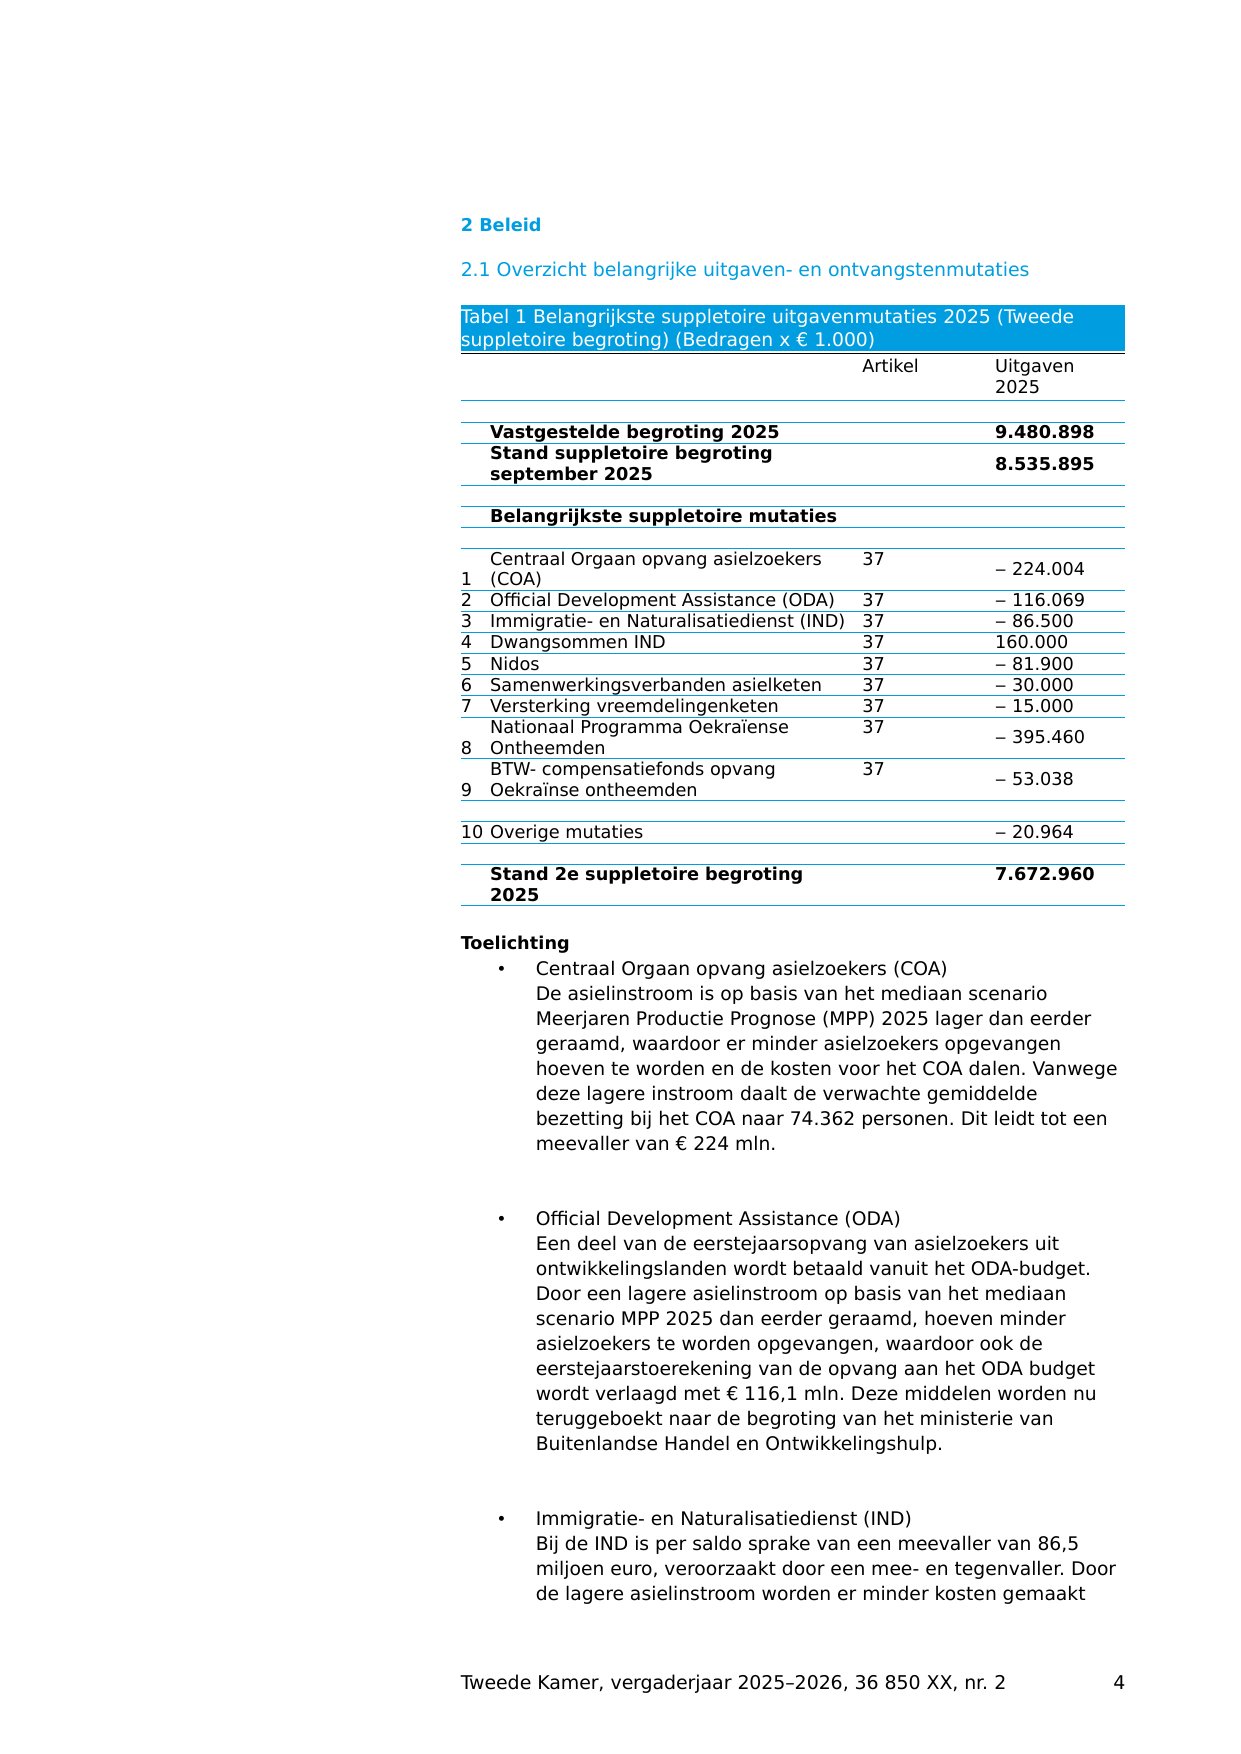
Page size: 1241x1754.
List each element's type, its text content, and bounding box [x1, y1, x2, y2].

table_cell 8 [461, 718, 487, 758]
table_cell 9 [461, 759, 487, 800]
list Official Development Assistance (ODA) Een deel van de eerstejaarsopvang van asielzoekers uit ontwikkelingslanden wordt betaald vanuit het ODA-budget. Door een lagere asielinstroom op basis van het mediaan scenario MPP 2025 dan eerder geraamd, hoeven minder asielzoekers te worden opgevangen, waardoor ook de eerstejaarstoerekening van de opvang aan het ODA budget wordt verlaagd met € 116,1 mln. Deze middelen worden nu teruggeboekt naar de begroting van het ministerie van Buitenlandse Handel en Ontwikkelingshulp. [498, 1206, 1125, 1506]
table_cell [487, 528, 859, 548]
list Immigratie- en Naturalisatiedienst (IND) [498, 1506, 1125, 1531]
title 2 Beleid [461, 213, 1125, 236]
table_cell Stand suppletoire begroting september 2025 [487, 444, 859, 484]
table_cell [487, 486, 859, 506]
table_cell Artikel [859, 354, 992, 400]
table_cell [461, 423, 487, 443]
table_cell [461, 354, 487, 400]
table_cell 3 [461, 612, 487, 632]
list Centraal Orgaan opvang asielzoekers (COA) De asielinstroom is op basis van het mediaan scenario Meerjaren Productie Prognose (MPP) 2025 lager dan eerder geraamd, waardoor er minder asielzoekers opgevangen hoeven te worden en de kosten voor het COA dalen. Vanwege deze lagere instroom daalt de verwachte gemiddelde bezetting bij het COA naar 74.362 personen. Dit leidt tot een meevaller van € 224 mln. [498, 956, 1125, 1206]
table_cell [992, 401, 1125, 422]
list Bij de IND is per saldo sprake van een meevaller van 86,5 miljoen euro, veroorzaakt door een mee- en tegenvaller. Door de lagere asielinstroom worden er minder kosten gemaakt [498, 1531, 1125, 1606]
table_cell [461, 401, 487, 422]
table_cell [992, 801, 1125, 821]
table_cell Nidos [487, 654, 859, 674]
table_cell [461, 507, 487, 527]
table_cell 37 [859, 759, 992, 800]
table_cell Uitgaven 2025 [992, 354, 1125, 400]
table_cell Samenwerkingsverbanden asielketen [487, 675, 859, 695]
table_cell Nationaal Programma Oekraïense Ontheemden [487, 718, 859, 758]
table_cell ‒ 15.000 [992, 696, 1125, 717]
table_cell 8.535.895 [992, 444, 1125, 484]
table_cell [992, 528, 1125, 548]
table_cell [859, 444, 992, 484]
table_cell [859, 507, 992, 527]
table_cell 9.480.898 [992, 423, 1125, 443]
table_cell [992, 486, 1125, 506]
table_cell 37 [859, 696, 992, 717]
table_cell [859, 844, 992, 863]
table_cell 37 [859, 654, 992, 674]
table_cell [859, 486, 992, 506]
table_cell [461, 486, 487, 506]
table_cell [487, 354, 859, 400]
table_cell [487, 401, 859, 422]
table_cell ‒ 20.964 [992, 822, 1125, 842]
table_cell [859, 865, 992, 905]
table_cell [859, 822, 992, 842]
text Toelichting [461, 931, 1125, 954]
table_cell [461, 444, 487, 484]
table_cell Centraal Orgaan opvang asielzoekers (COA) [487, 549, 859, 590]
table_cell 10 [461, 822, 487, 842]
table_cell [859, 423, 992, 443]
table_cell [992, 844, 1125, 863]
table_cell 5 [461, 654, 487, 674]
table_cell [992, 507, 1125, 527]
table_cell 37 [859, 591, 992, 611]
table_cell Belangrijkste suppletoire mutaties [487, 507, 859, 527]
table_cell ‒ 30.000 [992, 675, 1125, 695]
table_cell 37 [859, 549, 992, 590]
table_cell Immigratie- en Naturalisatiedienst (IND) [487, 612, 859, 632]
table_cell ‒ 395.460 [992, 718, 1125, 758]
title 2.1 Overzicht belangrijke uitgaven- en ontvangstenmutaties [461, 259, 1125, 281]
table_cell 37 [859, 675, 992, 695]
table_cell ‒ 81.900 [992, 654, 1125, 674]
table_cell BTW- compensatiefonds opvang Oekraïnse ontheemden [487, 759, 859, 800]
table_cell [461, 528, 487, 548]
table_cell [859, 528, 992, 548]
table_cell Vastgestelde begroting 2025 [487, 423, 859, 443]
table_cell [859, 801, 992, 821]
table_cell ‒ 86.500 [992, 612, 1125, 632]
table_cell [487, 801, 859, 821]
table_cell 7 [461, 696, 487, 717]
table_cell [461, 844, 487, 863]
table_cell Versterking vreemdelingenketen [487, 696, 859, 717]
table_cell [461, 865, 487, 905]
table_cell Overige mutaties [487, 822, 859, 842]
table_cell Dwangsommen IND [487, 633, 859, 653]
table_cell 37 [859, 612, 992, 632]
table_cell [859, 401, 992, 422]
table_cell 4 [461, 633, 487, 653]
table_cell ‒ 116.069 [992, 591, 1125, 611]
table_cell Stand 2e suppletoire begroting 2025 [487, 865, 859, 905]
table_cell 160.000 [992, 633, 1125, 653]
table_cell 37 [859, 718, 992, 758]
table_cell ‒ 224.004 [992, 549, 1125, 590]
table_cell 6 [461, 675, 487, 695]
table_cell 2 [461, 591, 487, 611]
table_cell 1 [461, 549, 487, 590]
table_cell ‒ 53.038 [992, 759, 1125, 800]
table_cell [461, 801, 487, 821]
table_cell [487, 844, 859, 863]
table_cell 37 [859, 633, 992, 653]
table_cell Official Development Assistance (ODA) [487, 591, 859, 611]
table_cell 7.672.960 [992, 865, 1125, 905]
